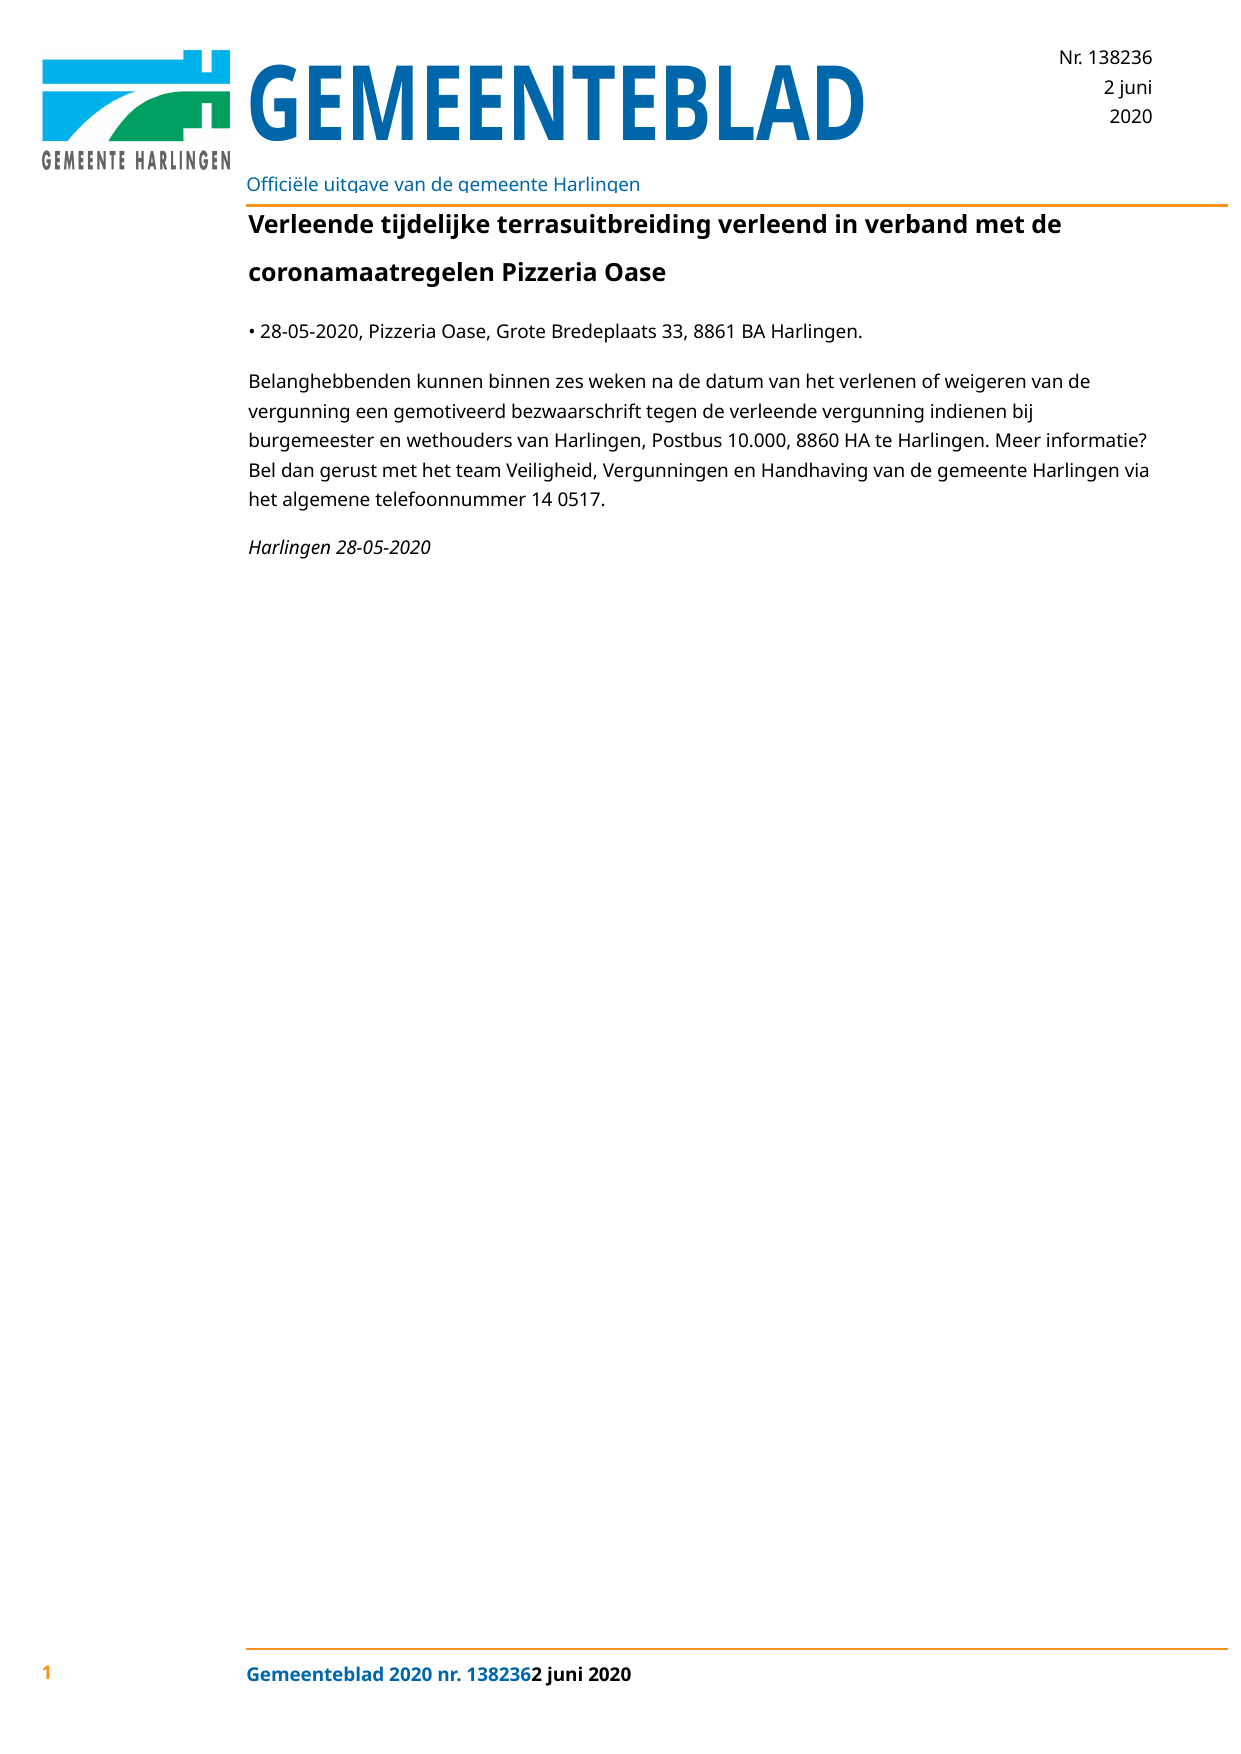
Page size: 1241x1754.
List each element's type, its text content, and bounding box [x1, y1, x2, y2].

text Harlingen 28-05-2020 [248, 534, 1152, 560]
text • 28-05-2020, Pizzeria Oase, Grote Bredeplaats 33, 8861 BA Harlingen. [248, 318, 1152, 344]
text Verleende tijdelijke terrasuitbreiding verleend in verband met de coronamaatregelen Pizzeria Oase [248, 207, 1152, 288]
picture [41, 47, 231, 172]
text Belanghebbenden kunnen binnen zes weken na de datum van het verlenen of weigeren van de vergunning een gemotiveerd bezwaarschrift tegen de verleende vergunning indienen bij burgemeester en wethouders van Harlingen, Postbus 10.000, 8860 HA te Harlingen. Meer informatie? Bel dan gerust met het team Veiligheid, Vergunningen en Handhaving van de gemeente Harlingen via het algemene telefoonnummer 14 0517. [248, 368, 1152, 512]
